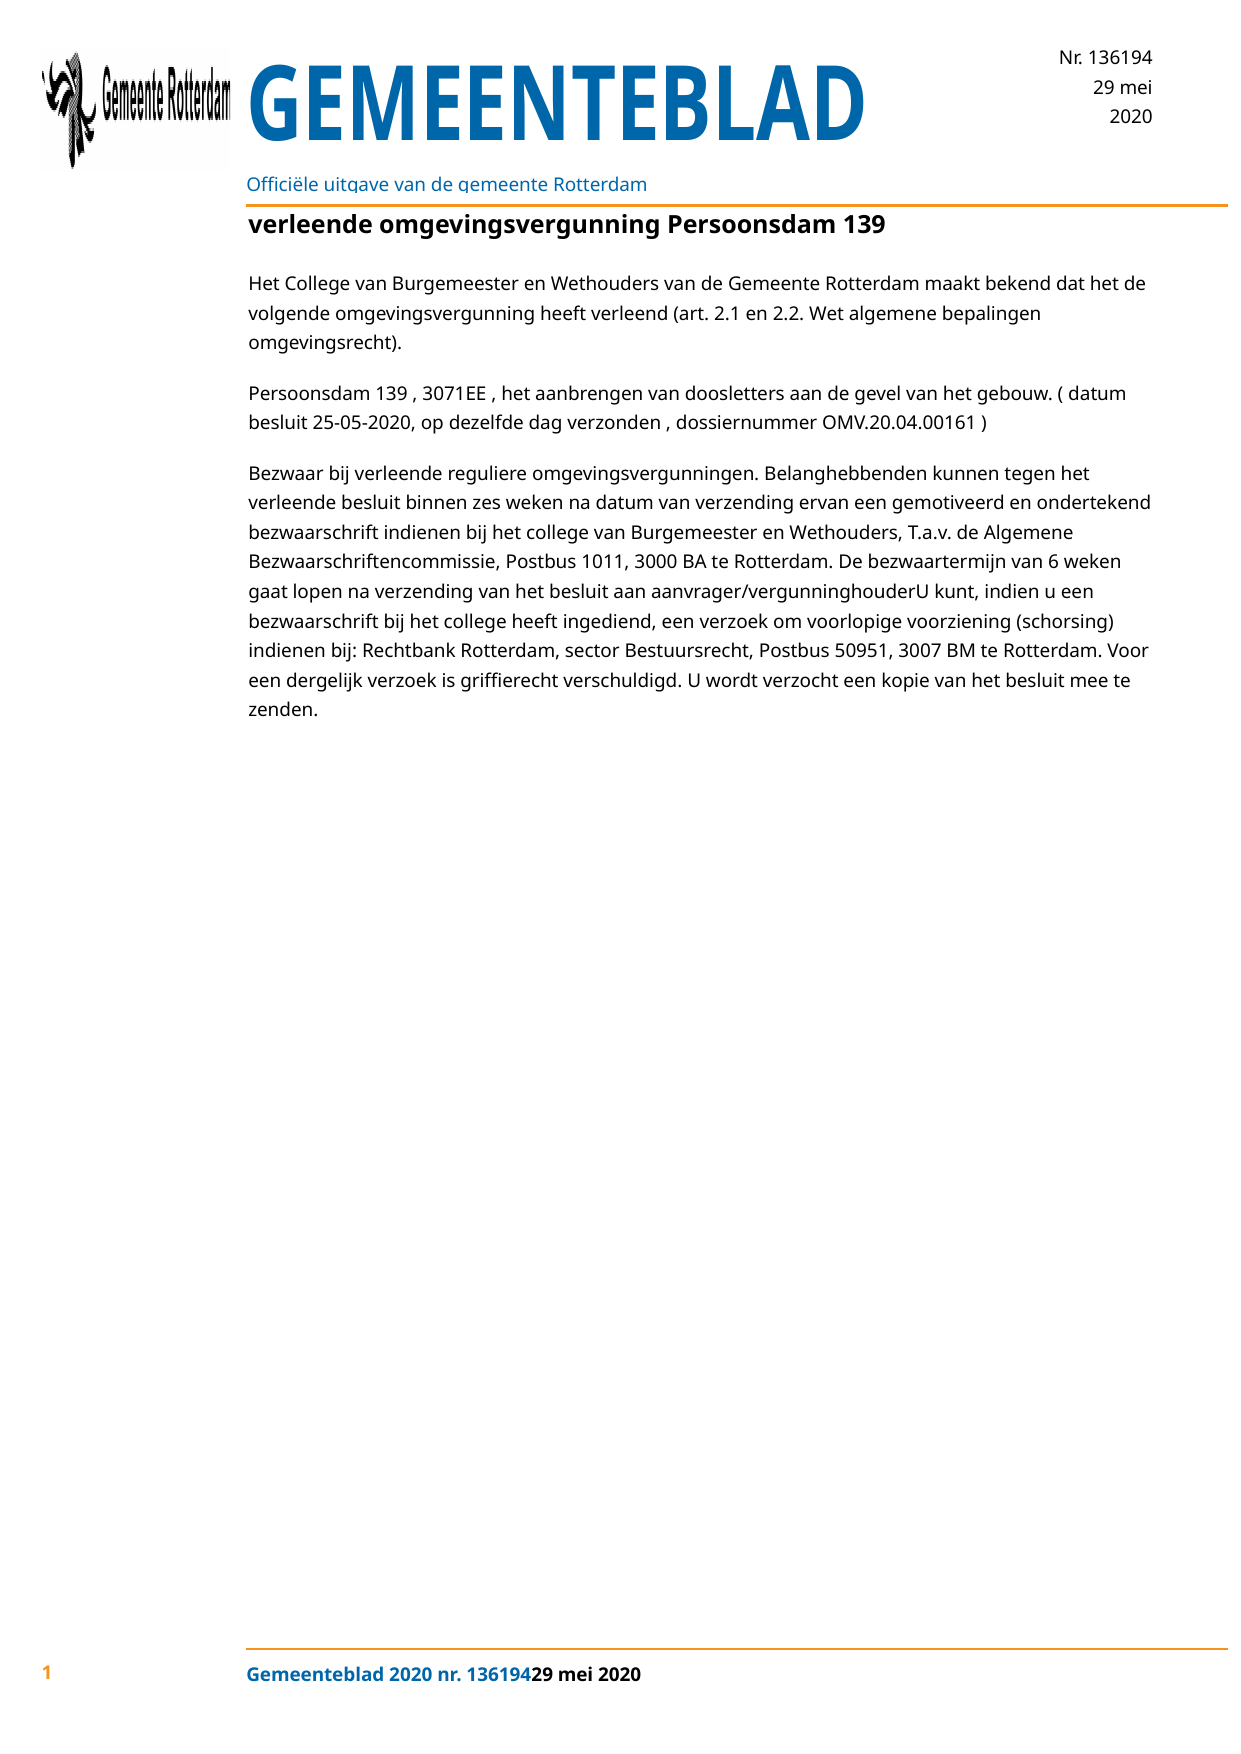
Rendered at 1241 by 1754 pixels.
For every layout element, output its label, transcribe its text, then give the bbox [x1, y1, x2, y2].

text Persoonsdam 139 , 3071EE , het aanbrengen van doosletters aan de gevel van het gebouw. ( datum besluit 25-05-2020, op dezelfde dag verzonden , dossiernummer OMV.20.04.00161 ) [248, 380, 1152, 435]
text verleende omgevingsvergunning Persoonsdam 139 [248, 207, 1152, 241]
picture [41, 47, 231, 172]
text Bezwaar bij verleende reguliere omgevingsvergunningen. Belanghebbenden kunnen tegen het verleende besluit binnen zes weken na datum van verzending ervan een gemotiveerd en ondertekend bezwaarschrift indienen bij het college van Burgemeester en Wethouders, T.a.v. de Algemene Bezwaarschriftencommissie, Postbus 1011, 3000 BA te Rotterdam. De bezwaartermijn van 6 weken gaat lopen na verzending van het besluit aan aanvrager/vergunninghouderU kunt, indien u een bezwaarschrift bij het college heeft ingediend, een verzoek om voorlopige voorziening (schorsing) indienen bij: Rechtbank Rotterdam, sector Bestuursrecht, Postbus 50951, 3007 BM te Rotterdam. Voor een dergelijk verzoek is griffierecht verschuldigd. U wordt verzocht een kopie van het besluit mee te zenden. [248, 460, 1152, 722]
text Het College van Burgemeester en Wethouders van de Gemeente Rotterdam maakt bekend dat het de volgende omgevingsvergunning heeft verleend (art. 2.1 en 2.2. Wet algemene bepalingen omgevingsrecht). [248, 270, 1152, 355]
